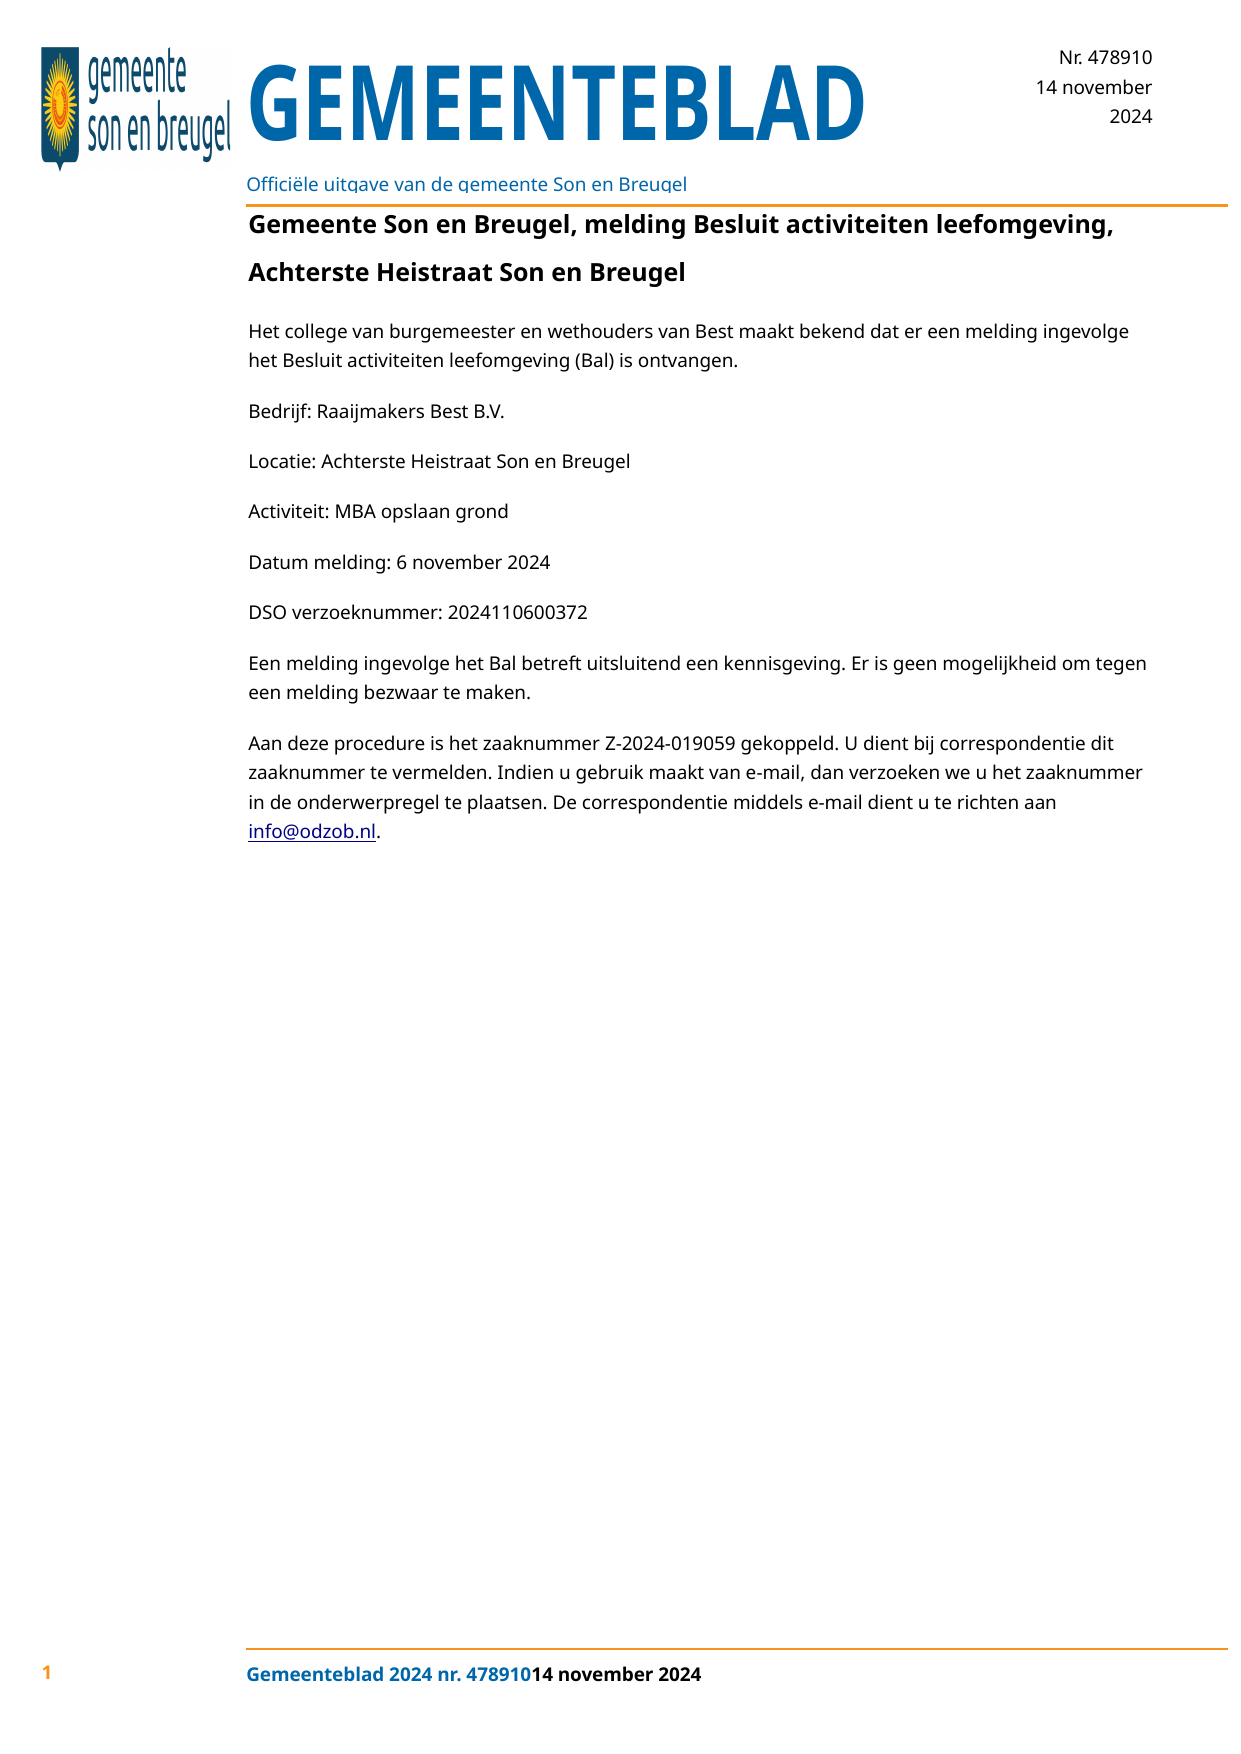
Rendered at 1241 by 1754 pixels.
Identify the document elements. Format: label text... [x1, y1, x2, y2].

text Aan deze procedure is het zaaknummer Z-2024-019059 gekoppeld. U dient bij correspondentie dit zaaknummer te vermelden. Indien u gebruik maakt van e-mail, dan verzoeken we u het zaaknummer in de onderwerpregel te plaatsen. De correspondentie middels e-mail dient u te richten aan info@odzob.nl. [248, 730, 1152, 844]
text Het college van burgemeester en wethouders van Best maakt bekend dat er een melding ingevolge het Besluit activiteiten leefomgeving (Bal) is ontvangen. [248, 318, 1152, 373]
text Datum melding: 6 november 2024 [248, 549, 1152, 575]
text Locatie: Achterste Heistraat Son en Breugel [248, 448, 1152, 474]
text Bedrijf: Raaijmakers Best B.V. [248, 398, 1152, 424]
text Een melding ingevolge het Bal betreft uitsluitend een kennisgeving. Er is geen mogelijkheid om tegen een melding bezwaar te maken. [248, 650, 1152, 705]
text DSO verzoeknummer: 2024110600372 [248, 599, 1152, 625]
picture [41, 47, 231, 172]
text Gemeente Son en Breugel, melding Besluit activiteiten leefomgeving, Achterste Heistraat Son en Breugel [248, 207, 1152, 288]
text Activiteit: MBA opslaan grond [248, 499, 1152, 524]
